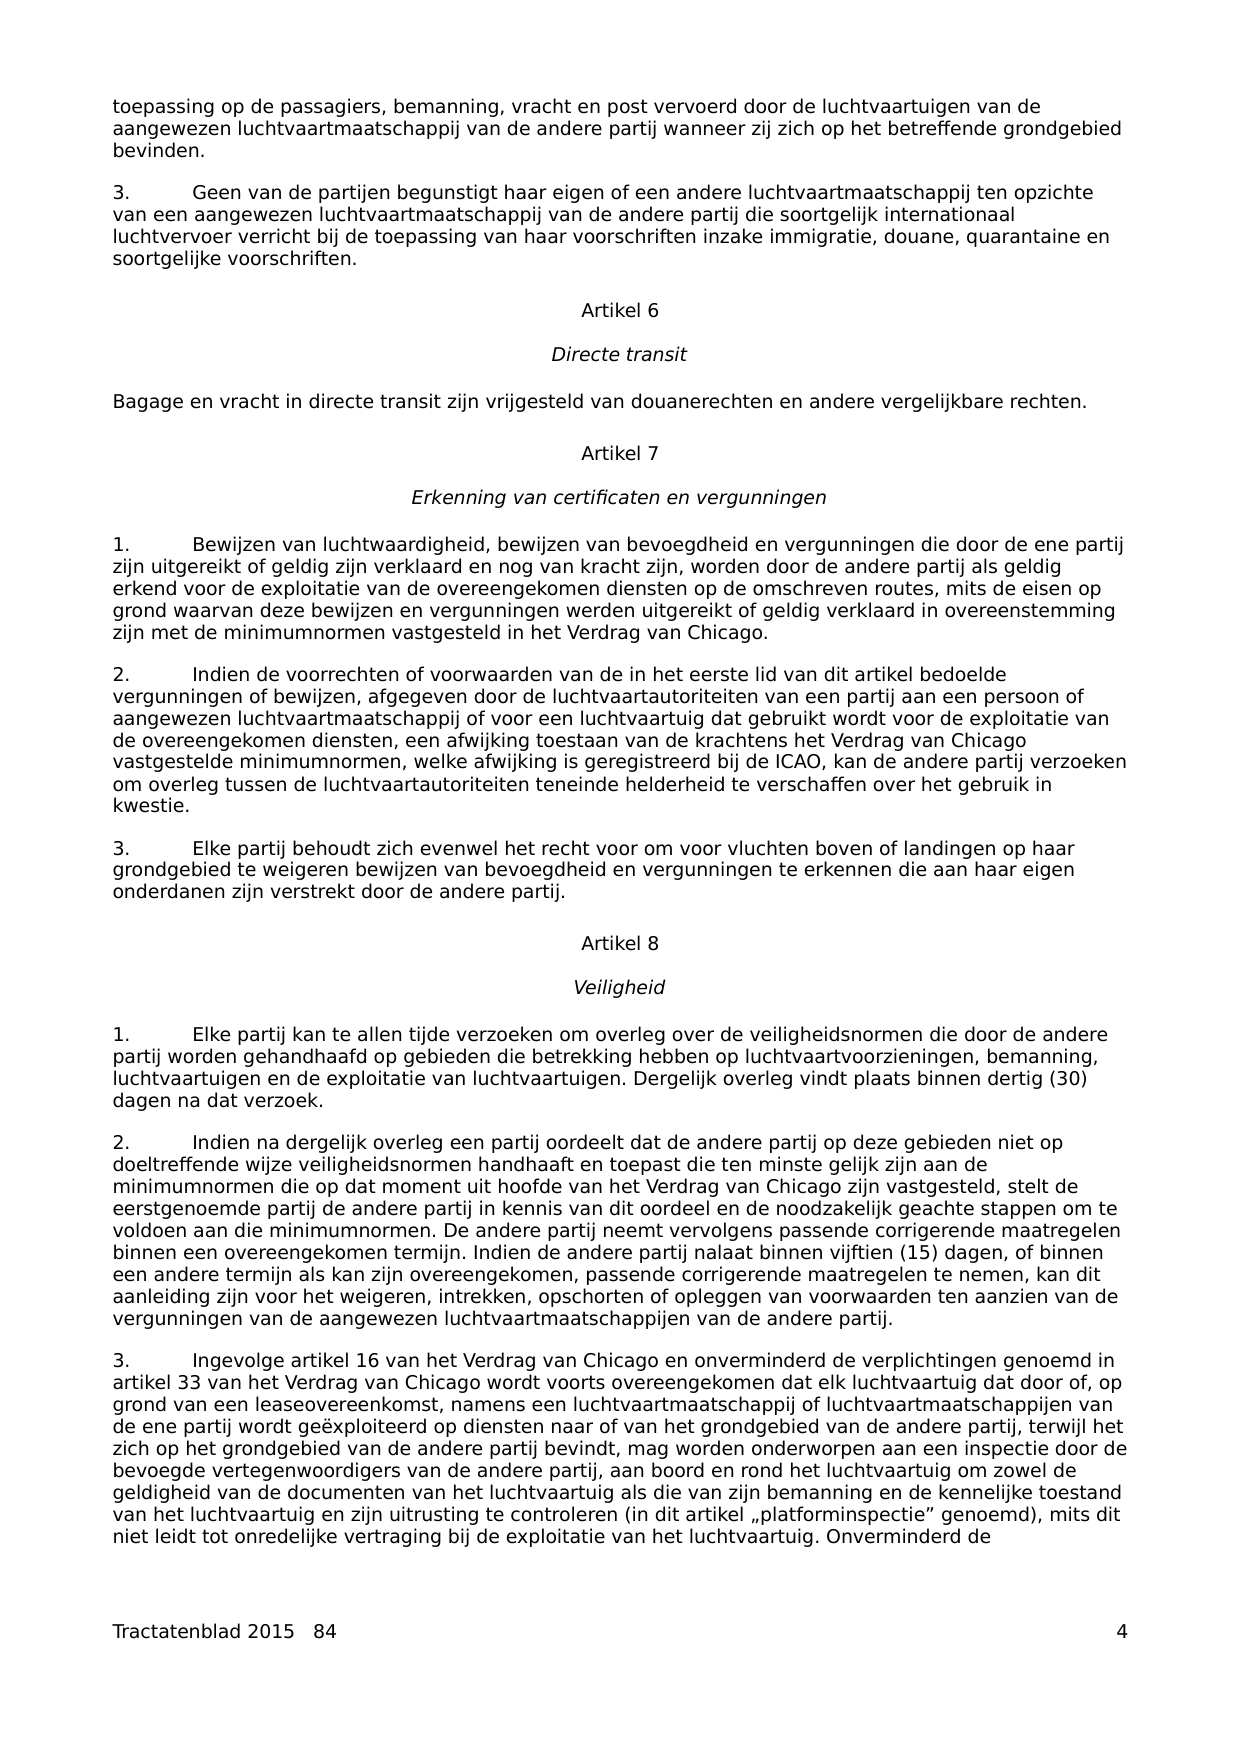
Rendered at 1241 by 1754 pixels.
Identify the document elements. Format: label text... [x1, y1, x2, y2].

subtitle Artikel 8 Veiligheid [112, 933, 1128, 999]
subtitle Artikel 6 Directe transit [112, 300, 1128, 366]
text 3. Ingevolge artikel 16 van het Verdrag van Chicago en onverminderd de verplichtingen genoemd in artikel 33 van het Verdrag van Chicago wordt voorts overeengekomen dat elk luchtvaartuig dat door of, op grond van een leaseovereenkomst, namens een luchtvaartmaatschappij of luchtvaartmaatschappijen van de ene partij wordt geëxploiteerd op diensten naar of van het grondgebied van de andere partij, terwijl het zich op het grondgebied van de andere partij bevindt, mag worden onderworpen aan een inspectie door de bevoegde vertegenwoordigers van de andere partij, aan boord en rond het luchtvaartuig om zowel de geldigheid van de documenten van het luchtvaartuig als die van zijn bemanning en de kennelijke toestand van het luchtvaartuig en zijn uitrusting te controleren (in dit artikel „platforminspectie” genoemd), mits dit niet leidt tot onredelijke vertraging bij de exploitatie van het luchtvaartuig. Onverminderd de [112, 1350, 1128, 1548]
text toepassing op de passagiers, bemanning, vracht en post vervoerd door de luchtvaartuigen van de aangewezen luchtvaartmaatschappij van de andere partij wanneer zij zich op het betreffende grondgebied bevinden. [112, 96, 1128, 162]
text 3. Geen van de partijen begunstigt haar eigen of een andere luchtvaartmaatschappij ten opzichte van een aangewezen luchtvaartmaatschappij van de andere partij die soortgelijk internationaal luchtvervoer verricht bij de toepassing van haar voorschriften inzake immigratie, douane, quarantaine en soortgelijke voorschriften. [112, 182, 1128, 270]
text 3. Elke partij behoudt zich evenwel het recht voor om voor vluchten boven of landingen op haar grondgebied te weigeren bewijzen van bevoegdheid en vergunningen te erkennen die aan haar eigen onderdanen zijn verstrekt door de andere partij. [112, 837, 1128, 903]
text 1. Elke partij kan te allen tijde verzoeken om overleg over de veiligheidsnormen die door de andere partij worden gehandhaafd op gebieden die betrekking hebben op luchtvaartvoorzieningen, bemanning, luchtvaartuigen en de exploitatie van luchtvaartuigen. Dergelijk overleg vindt plaats binnen dertig (30) dagen na dat verzoek. [112, 1024, 1128, 1112]
subtitle Artikel 7 Erkenning van certificaten en vergunningen [112, 443, 1128, 509]
text Bagage en vracht in directe transit zijn vrijgesteld van douanerechten en andere vergelijkbare rechten. [112, 391, 1128, 413]
text 2. Indien na dergelijk overleg een partij oordeelt dat de andere partij op deze gebieden niet op doeltreffende wijze veiligheidsnormen handhaaft en toepast die ten minste gelijk zijn aan de minimumnormen die op dat moment uit hoofde van het Verdrag van Chicago zijn vastgesteld, stelt de eerstgenoemde partij de andere partij in kennis van dit oordeel en de noodzakelijk geachte stappen om te voldoen aan die minimumnormen. De andere partij neemt vervolgens passende corrigerende maatregelen binnen een overeengekomen termijn. Indien de andere partij nalaat binnen vijftien (15) dagen, of binnen een andere termijn als kan zijn overeengekomen, passende corrigerende maatregelen te nemen, kan dit aanleiding zijn voor het weigeren, intrekken, opschorten of opleggen van voorwaarden ten aanzien van de vergunningen van de aangewezen luchtvaartmaatschappijen van de andere partij. [112, 1132, 1128, 1330]
text 1. Bewijzen van luchtwaardigheid, bewijzen van bevoegdheid en vergunningen die door de ene partij zijn uitgereikt of geldig zijn verklaard en nog van kracht zijn, worden door de andere partij als geldig erkend voor de exploitatie van de overeengekomen diensten op de omschreven routes, mits de eisen op grond waarvan deze bewijzen en vergunningen werden uitgereikt of geldig verklaard in overeenstemming zijn met de minimumnormen vastgesteld in het Verdrag van Chicago. [112, 534, 1128, 643]
text 2. Indien de voorrechten of voorwaarden van de in het eerste lid van dit artikel bedoelde vergunningen of bewijzen, afgegeven door de luchtvaartautoriteiten van een partij aan een persoon of aangewezen luchtvaartmaatschappij of voor een luchtvaartuig dat gebruikt wordt voor de exploitatie van de overeengekomen diensten, een afwijking toestaan van de krachtens het Verdrag van Chicago vastgestelde minimumnormen, welke afwijking is geregistreerd bij de ICAO, kan de andere partij verzoeken om overleg tussen de luchtvaartautoriteiten teneinde helderheid te verschaffen over het gebruik in kwestie. [112, 663, 1128, 817]
